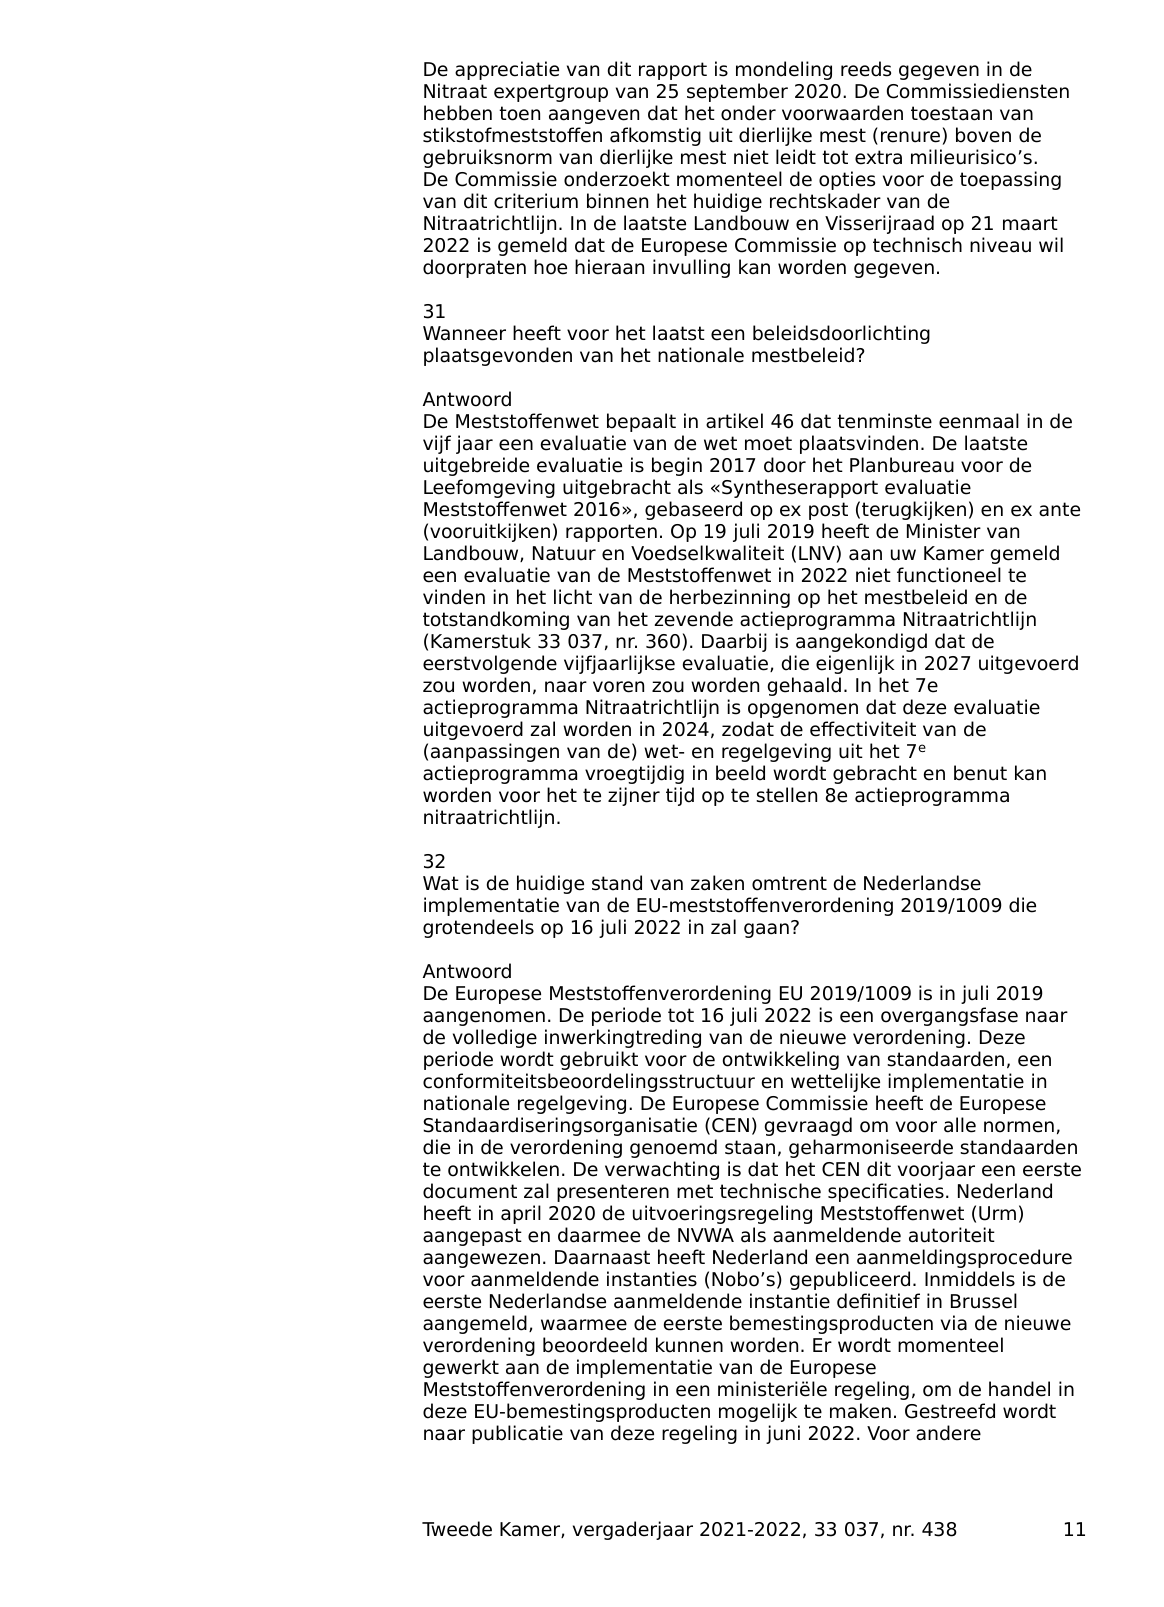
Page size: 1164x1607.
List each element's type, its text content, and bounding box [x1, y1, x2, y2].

text De Commissie onderzoekt momenteel de opties voor de toepassing van dit criterium binnen het huidige rechtskader van de Nitraatrichtlijn. In de laatste Landbouw en Visserijraad op 21 maart 2022 is gemeld dat de Europese Commissie op technisch niveau wil doorpraten hoe hieraan invulling kan worden gegeven. [422, 169, 1087, 279]
text 32 [422, 851, 1087, 873]
text De Europese Meststoffenverordening EU 2019/1009 is in juli 2019 aangenomen. De periode tot 16 juli 2022 is een overgangsfase naar de volledige inwerkingtreding van de nieuwe verordening. Deze periode wordt gebruikt voor de ontwikkeling van standaarden, een conformiteitsbeoordelingsstructuur en wettelijke implementatie in nationale regelgeving. De Europese Commissie heeft de Europese Standaardiseringsorganisatie (CEN) gevraagd om voor alle normen, die in de verordening genoemd staan, geharmoniseerde standaarden te ontwikkelen. De verwachting is dat het CEN dit voorjaar een eerste document zal presenteren met technische specificaties. Nederland heeft in april 2020 de uitvoeringsregeling Meststoffenwet (Urm) aangepast en daarmee de NVWA als aanmeldende autoriteit aangewezen. Daarnaast heeft Nederland een aanmeldingsprocedure voor aanmeldende instanties (Nobo’s) gepubliceerd. Inmiddels is de eerste Nederlandse aanmeldende instantie definitief in Brussel aangemeld, waarmee de eerste bemestingsproducten via de nieuwe verordening beoordeeld kunnen worden. Er wordt momenteel gewerkt aan de implementatie van de Europese Meststoffenverordening in een ministeriële regeling, om de handel in deze EU-bemestingsproducten mogelijk te maken. Gestreefd wordt naar publicatie van deze regeling in juni 2022. Voor andere [422, 983, 1087, 1444]
text De Meststoffenwet bepaalt in artikel 46 dat tenminste eenmaal in de vijf jaar een evaluatie van de wet moet plaatsvinden. De laatste uitgebreide evaluatie is begin 2017 door het Planbureau voor de Leefomgeving uitgebracht als «Syntheserapport evaluatie Meststoffenwet 2016», gebaseerd op ex post (terugkijken) en ex ante (vooruitkijken) rapporten. Op 19 juli 2019 heeft de Minister van Landbouw, Natuur en Voedselkwaliteit (LNV) aan uw Kamer gemeld een evaluatie van de Meststoffenwet in 2022 niet functioneel te vinden in het licht van de herbezinning op het mestbeleid en de totstandkoming van het zevende actieprogramma Nitraatrichtlijn (Kamerstuk 33 037, nr. 360). Daarbij is aangekondigd dat de eerstvolgende vijfjaarlijkse evaluatie, die eigenlijk in 2027 uitgevoerd zou worden, naar voren zou worden gehaald. In het 7e actieprogramma Nitraatrichtlijn is opgenomen dat deze evaluatie uitgevoerd zal worden in 2024, zodat de effectiviteit van de (aanpassingen van de) wet- en regelgeving uit het 7e actieprogramma vroegtijdig in beeld wordt gebracht en benut kan worden voor het te zijner tijd op te stellen 8e actieprogramma nitraatrichtlijn. [422, 411, 1087, 829]
text Antwoord [422, 961, 1087, 983]
text De appreciatie van dit rapport is mondeling reeds gegeven in de Nitraat expertgroup van 25 september 2020. De Commissiediensten hebben toen aangeven dat het onder voorwaarden toestaan van stikstofmeststoffen afkomstig uit dierlijke mest (renure) boven de gebruiksnorm van dierlijke mest niet leidt tot extra milieurisico’s. [422, 59, 1087, 169]
text Wanneer heeft voor het laatst een beleidsdoorlichting plaatsgevonden van het nationale mestbeleid? [422, 323, 1087, 367]
text Antwoord [422, 389, 1087, 411]
text Wat is de huidige stand van zaken omtrent de Nederlandse implementatie van de EU-meststoffenverordening 2019/1009 die grotendeels op 16 juli 2022 in zal gaan? [422, 873, 1087, 939]
text 31 [422, 301, 1087, 323]
